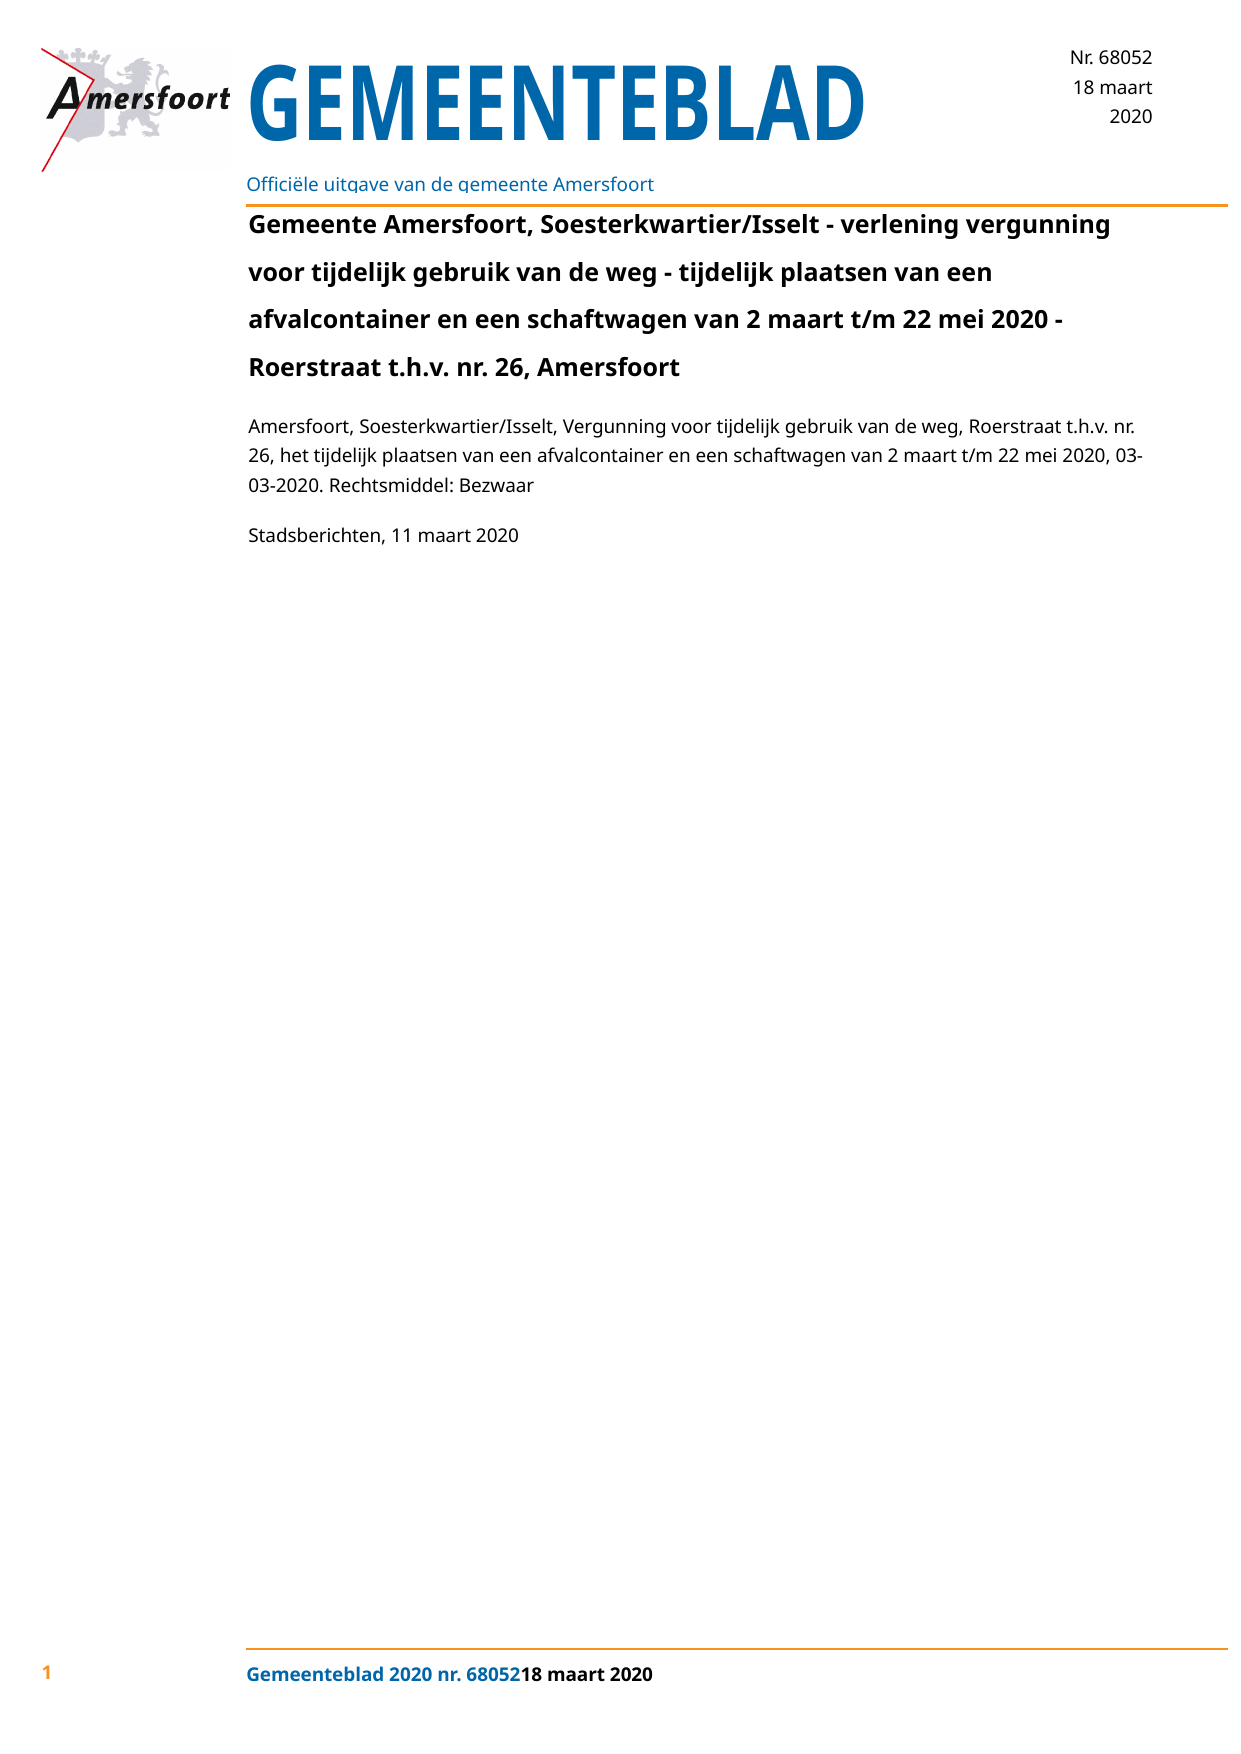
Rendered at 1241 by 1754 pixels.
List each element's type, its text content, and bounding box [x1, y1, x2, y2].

text Gemeente Amersfoort, Soesterkwartier/Isselt - verlening vergunning voor tijdelijk gebruik van de weg - tijdelijk plaatsen van een afvalcontainer en een schaftwagen van 2 maart t/m 22 mei 2020 - Roerstraat t.h.v. nr. 26, Amersfoort [248, 207, 1152, 384]
text Amersfoort, Soesterkwartier/Isselt, Vergunning voor tijdelijk gebruik van de weg, Roerstraat t.h.v. nr. 26, het tijdelijk plaatsen van een afvalcontainer en een schaftwagen van 2 maart t/m 22 mei 2020, 03-03-2020. Rechtsmiddel: Bezwaar [248, 413, 1152, 498]
text Stadsberichten, 11 maart 2020 [248, 523, 1152, 548]
picture [41, 47, 231, 172]
